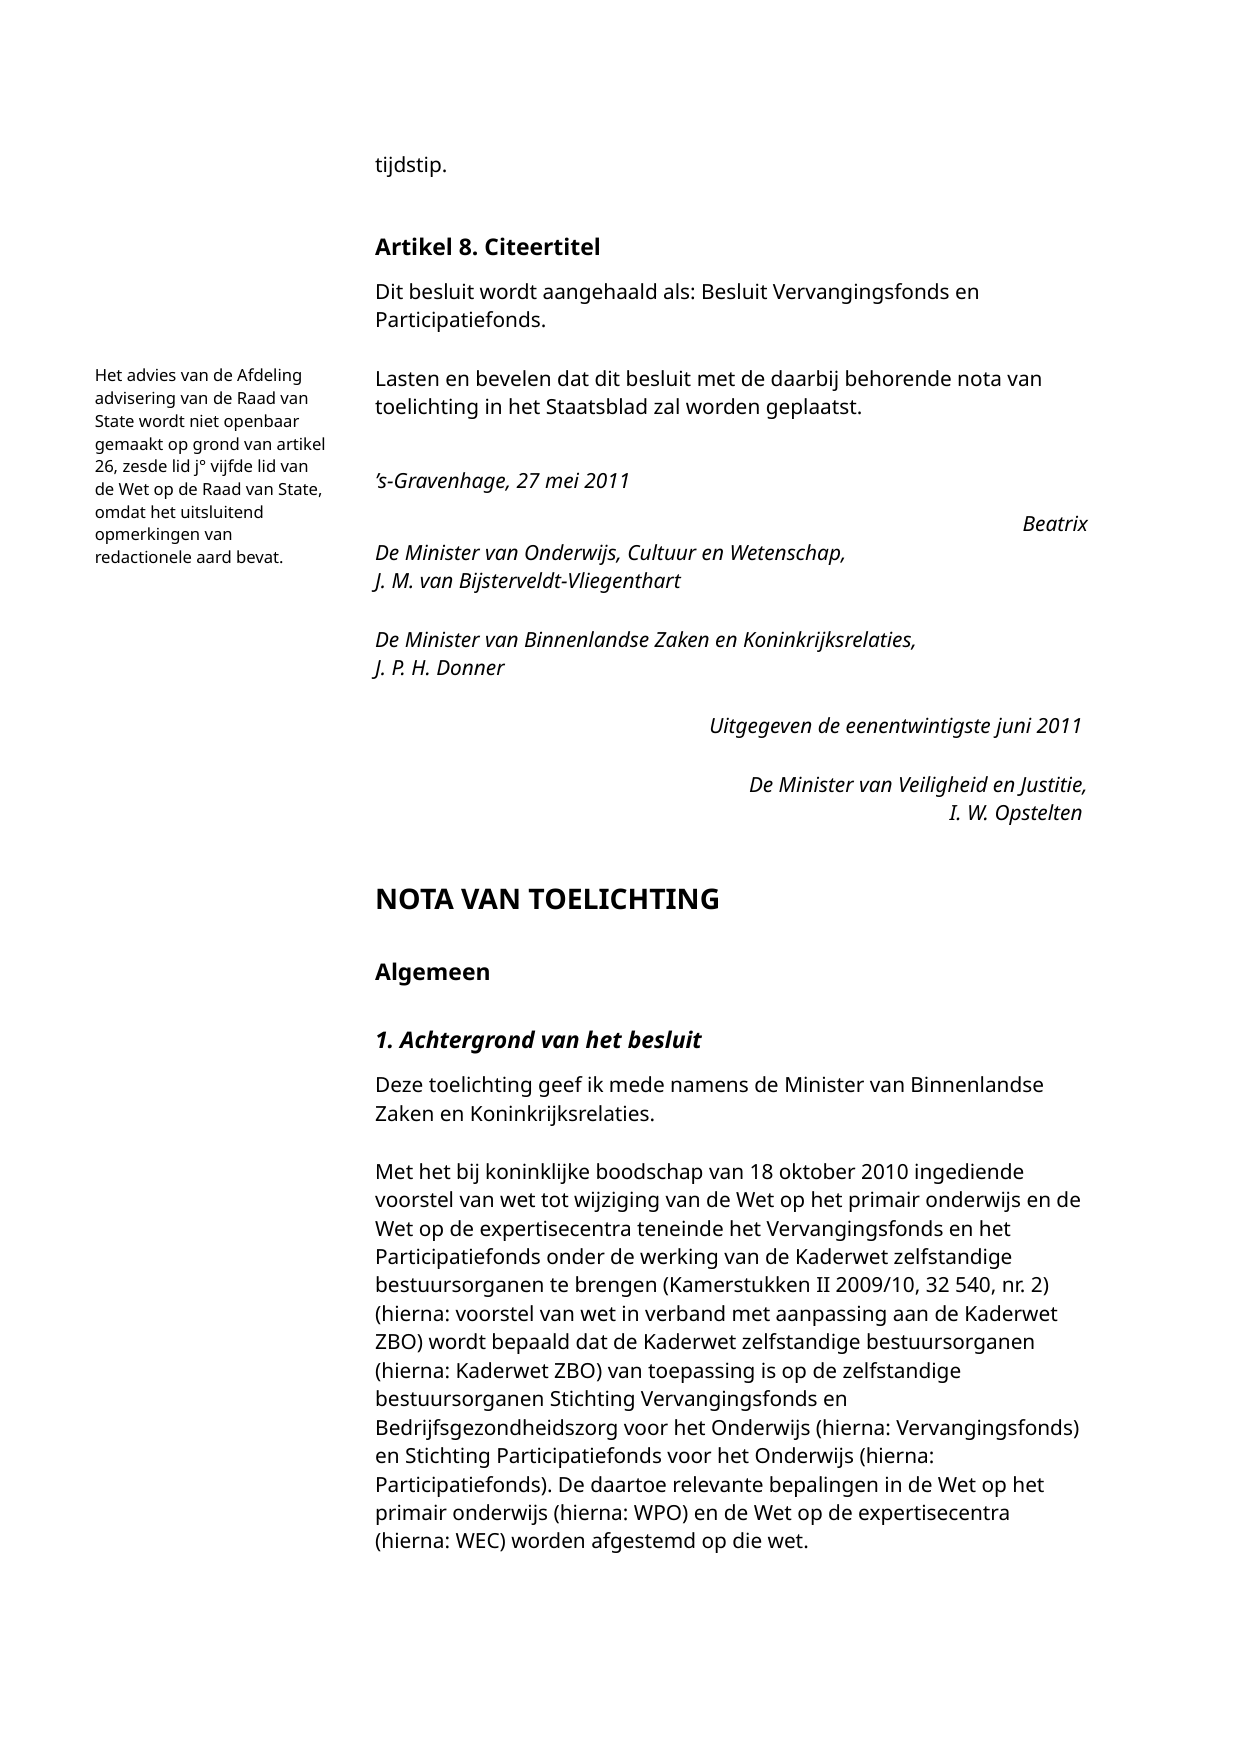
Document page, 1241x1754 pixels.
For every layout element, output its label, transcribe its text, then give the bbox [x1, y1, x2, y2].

text Uitgegeven de eenentwintigste juni 2011 [375, 712, 1090, 740]
text De Minister van Onderwijs, Cultuur en Wetenschap, [375, 538, 1090, 566]
text Met het bij koninklijke boodschap van 18 oktober 2010 ingediende voorstel van wet tot wijziging van de Wet op het primair onderwijs en de Wet op de expertisecentra teneinde het Vervangingsfonds en het Participatiefonds onder de werking van de Kaderwet zelfstandige bestuursorganen te brengen (Kamerstukken II 2009/10, 32 540, nr. 2) (hierna: voorstel van wet in verband met aanpassing aan de Kaderwet ZBO) wordt bepaald dat de Kaderwet zelfstandige bestuursorganen (hierna: Kaderwet ZBO) van toepassing is op de zelfstandige bestuursorganen Stichting Vervangingsfonds en Bedrijfsgezondheidszorg voor het Onderwijs (hierna: Vervangingsfonds) en Stichting Participatiefonds voor het Onderwijs (hierna: Participatiefonds). De daartoe relevante bepalingen in de Wet op het primair onderwijs (hierna: WPO) en de Wet op de expertisecentra (hierna: WEC) worden afgestemd op die wet. [375, 1157, 1090, 1555]
text Het advies van de Afdeling advisering van de Raad van State wordt niet openbaar gemaakt op grond van artikel 26, zesde lid j° vijfde lid van de Wet op de Raad van State, omdat het uitsluitend opmerkingen van redactionele aard bevat. [94, 364, 328, 568]
text Dit besluit wordt aangehaald als: Besluit Vervangingsfonds en Participatiefonds. [375, 277, 1090, 334]
text I. W. Opstelten [375, 798, 1090, 827]
subtitle NOTA VAN TOELICHTING [375, 879, 1090, 918]
subtitle Artikel 8. Citeertitel [375, 231, 1090, 262]
text J. M. van Bijsterveldt-Vliegenthart [375, 566, 1090, 595]
text Lasten en bevelen dat dit besluit met de daarbij behorende nota van toelichting in het Staatsblad zal worden geplaatst. [375, 364, 1090, 421]
text De Minister van Binnenlandse Zaken en Koninkrijksrelaties, [375, 625, 1090, 653]
subtitle 1. Achtergrond van het besluit [375, 1024, 1090, 1056]
text ’s-Gravenhage, 27 mei 2011 [375, 466, 1090, 494]
text Deze toelichting geef ik mede namens de Minister van Binnenlandse Zaken en Koninkrijksrelaties. [375, 1071, 1090, 1127]
text De Minister van Veiligheid en Justitie, [375, 770, 1090, 798]
text tijdstip. [375, 150, 1090, 178]
text Beatrix [375, 509, 1090, 538]
text J. P. H. Donner [375, 653, 1090, 682]
subtitle Algemeen [375, 956, 1090, 987]
